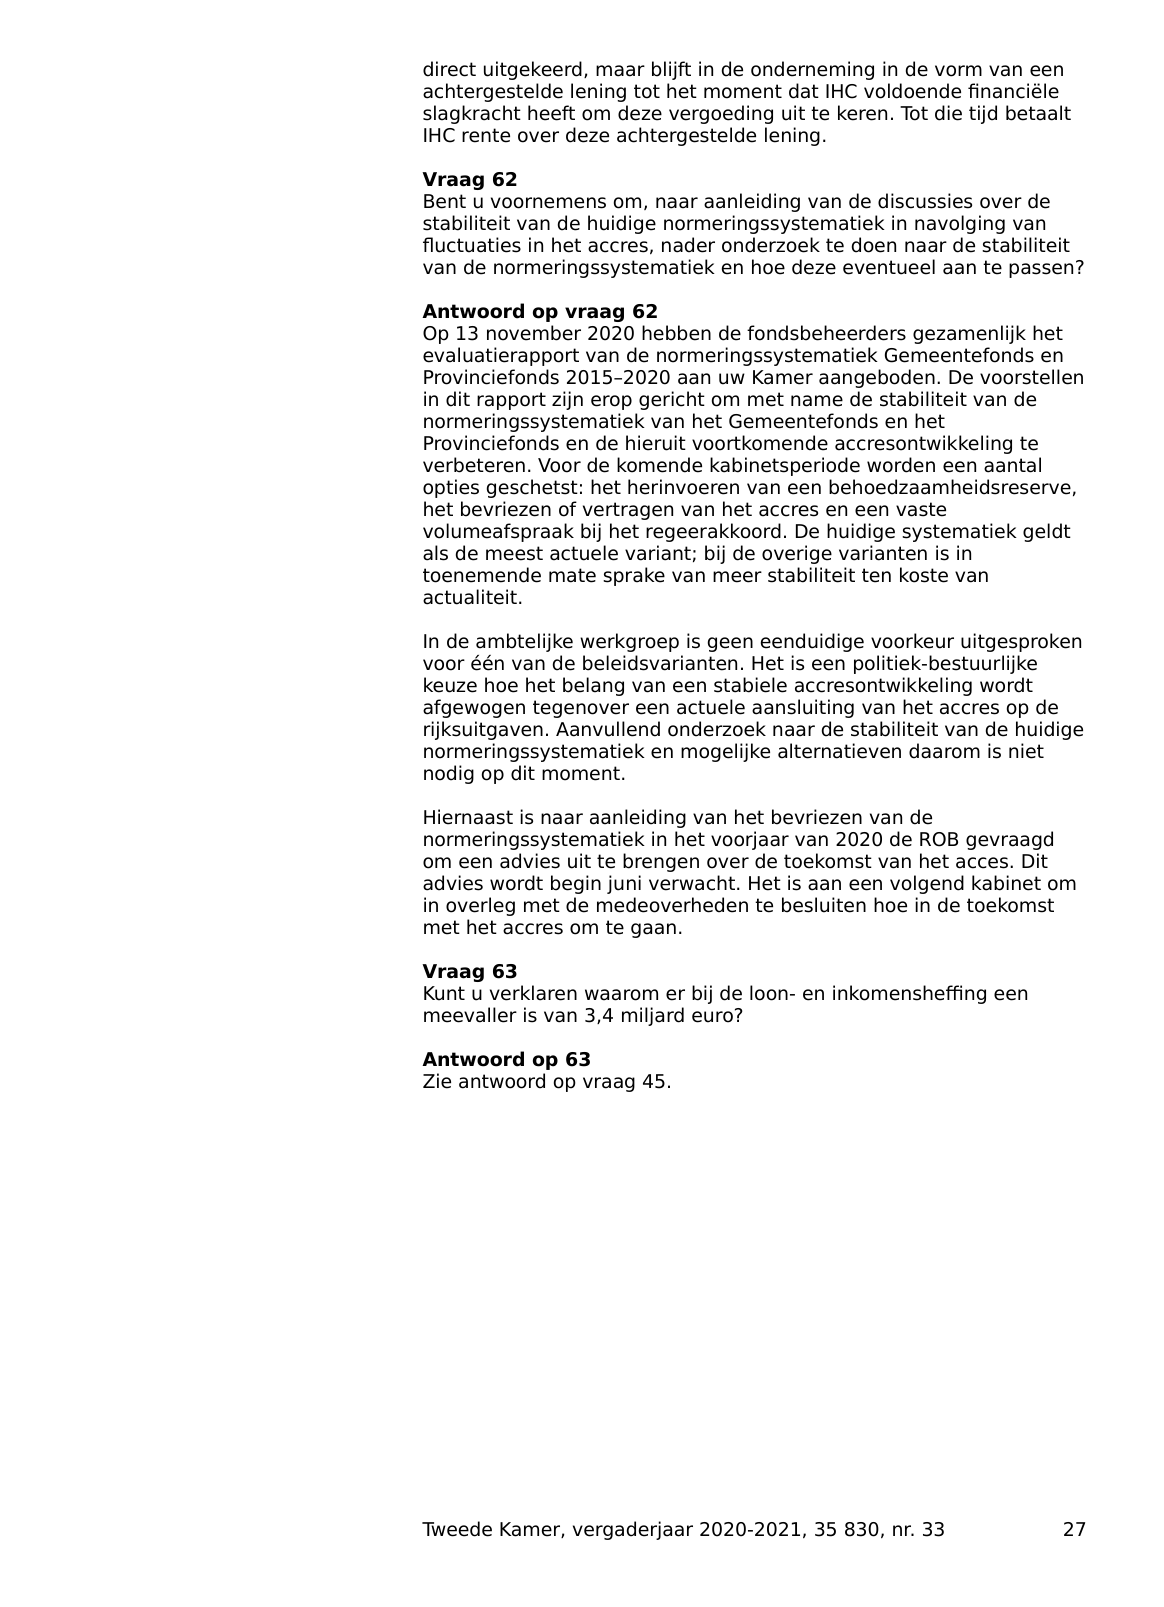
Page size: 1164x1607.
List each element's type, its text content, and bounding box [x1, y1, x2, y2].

text Bent u voornemens om, naar aanleiding van de discussies over de stabiliteit van de huidige normeringssystematiek in navolging van fluctuaties in het accres, nader onderzoek te doen naar de stabiliteit van de normeringssystematiek en hoe deze eventueel aan te passen? [422, 191, 1087, 279]
subtitle Vraag 62 [422, 169, 1087, 191]
subtitle Vraag 63 [422, 961, 1087, 983]
text Kunt u verklaren waarom er bij de loon- en inkomensheffing een meevaller is van 3,4 miljard euro? [422, 983, 1087, 1027]
text Zie antwoord op vraag 45. [422, 1071, 1087, 1093]
text direct uitgekeerd, maar blijft in de onderneming in de vorm van een achtergestelde lening tot het moment dat IHC voldoende financiële slagkracht heeft om deze vergoeding uit te keren. Tot die tijd betaalt IHC rente over deze achtergestelde lening. [422, 59, 1087, 147]
text Hiernaast is naar aanleiding van het bevriezen van de normeringssystematiek in het voorjaar van 2020 de ROB gevraagd om een advies uit te brengen over de toekomst van het acces. Dit advies wordt begin juni verwacht. Het is aan een volgend kabinet om in overleg met de medeoverheden te besluiten hoe in de toekomst met het accres om te gaan. [422, 807, 1087, 939]
text Op 13 november 2020 hebben de fondsbeheerders gezamenlijk het evaluatierapport van de normeringssystematiek Gemeentefonds en Provinciefonds 2015–2020 aan uw Kamer aangeboden. De voorstellen in dit rapport zijn erop gericht om met name de stabiliteit van de normeringssystematiek van het Gemeentefonds en het Provinciefonds en de hieruit voortkomende accresontwikkeling te verbeteren. Voor de komende kabinetsperiode worden een aantal opties geschetst: het herinvoeren van een behoedzaamheidsreserve, het bevriezen of vertragen van het accres en een vaste volumeafspraak bij het regeerakkoord. De huidige systematiek geldt als de meest actuele variant; bij de overige varianten is in toenemende mate sprake van meer stabiliteit ten koste van actualiteit. [422, 323, 1087, 609]
subtitle Antwoord op vraag 62 [422, 301, 1087, 323]
subtitle Antwoord op 63 [422, 1049, 1087, 1071]
text In de ambtelijke werkgroep is geen eenduidige voorkeur uitgesproken voor één van de beleidsvarianten. Het is een politiek-bestuurlijke keuze hoe het belang van een stabiele accresontwikkeling wordt afgewogen tegenover een actuele aansluiting van het accres op de rijksuitgaven. Aanvullend onderzoek naar de stabiliteit van de huidige normeringssystematiek en mogelijke alternatieven daarom is niet nodig op dit moment. [422, 631, 1087, 785]
